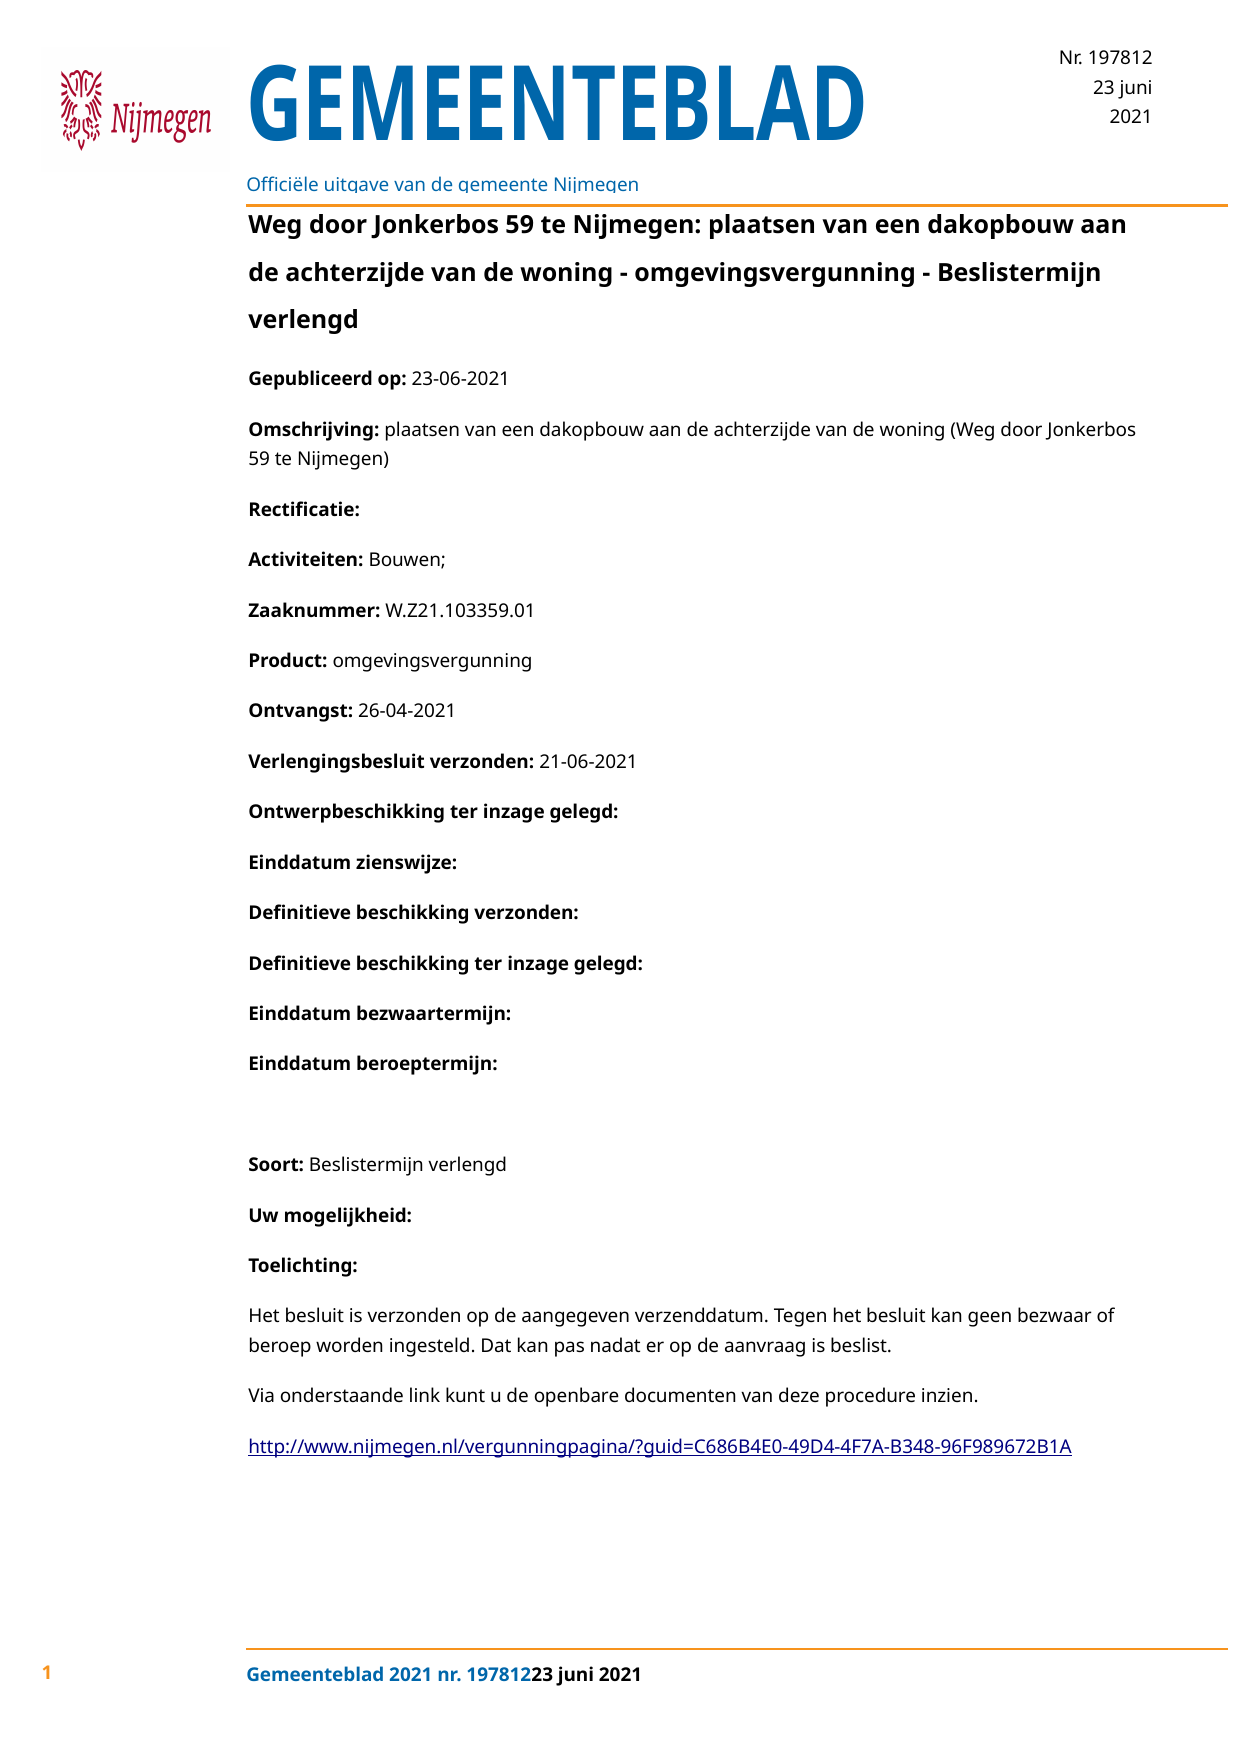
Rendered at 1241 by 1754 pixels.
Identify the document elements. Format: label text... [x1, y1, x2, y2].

text Omschrijving: plaatsen van een dakopbouw aan de achterzijde van de woning (Weg door Jonkerbos 59 te Nijmegen) [248, 416, 1152, 471]
text Einddatum beroeptermijn: [248, 1051, 1152, 1076]
text Einddatum zienswijze: [248, 849, 1152, 874]
text Het besluit is verzonden op de aangegeven verzenddatum. Tegen het besluit kan geen bezwaar of beroep worden ingesteld. Dat kan pas nadat er op de aanvraag is beslist. [248, 1303, 1152, 1358]
picture [41, 47, 231, 172]
text Verlengingsbesluit verzonden: 21-06-2021 [248, 748, 1152, 774]
text Toelichting: [248, 1252, 1152, 1278]
text Soort: Beslistermijn verlengd [248, 1151, 1152, 1177]
text http://www.nijmegen.nl/vergunningpagina/?guid=C686B4E0-49D4-4F7A-B348-96F989672B1A [248, 1433, 1152, 1459]
text Gepubliceerd op: 23-06-2021 [248, 366, 1152, 391]
text Product: omgevingsvergunning [248, 647, 1152, 673]
text Activiteiten: Bouwen; [248, 546, 1152, 572]
text Rectificatie: [248, 496, 1152, 522]
text Ontwerpbeschikking ter inzage gelegd: [248, 798, 1152, 824]
text Einddatum bezwaartermijn: [248, 1000, 1152, 1026]
text Zaaknummer: W.Z21.103359.01 [248, 597, 1152, 622]
text Weg door Jonkerbos 59 te Nijmegen: plaatsen van een dakopbouw aan de achterzijde van de woning - omgevingsvergunning - Beslistermijn verlengd [248, 207, 1152, 336]
text Definitieve beschikking ter inzage gelegd: [248, 950, 1152, 975]
text Ontvangst: 26-04-2021 [248, 698, 1152, 723]
text Uw mogelijkheid: [248, 1202, 1152, 1227]
text Definitieve beschikking verzonden: [248, 899, 1152, 925]
text Via onderstaande link kunt u de openbare documenten van deze procedure inzien. [248, 1383, 1152, 1408]
